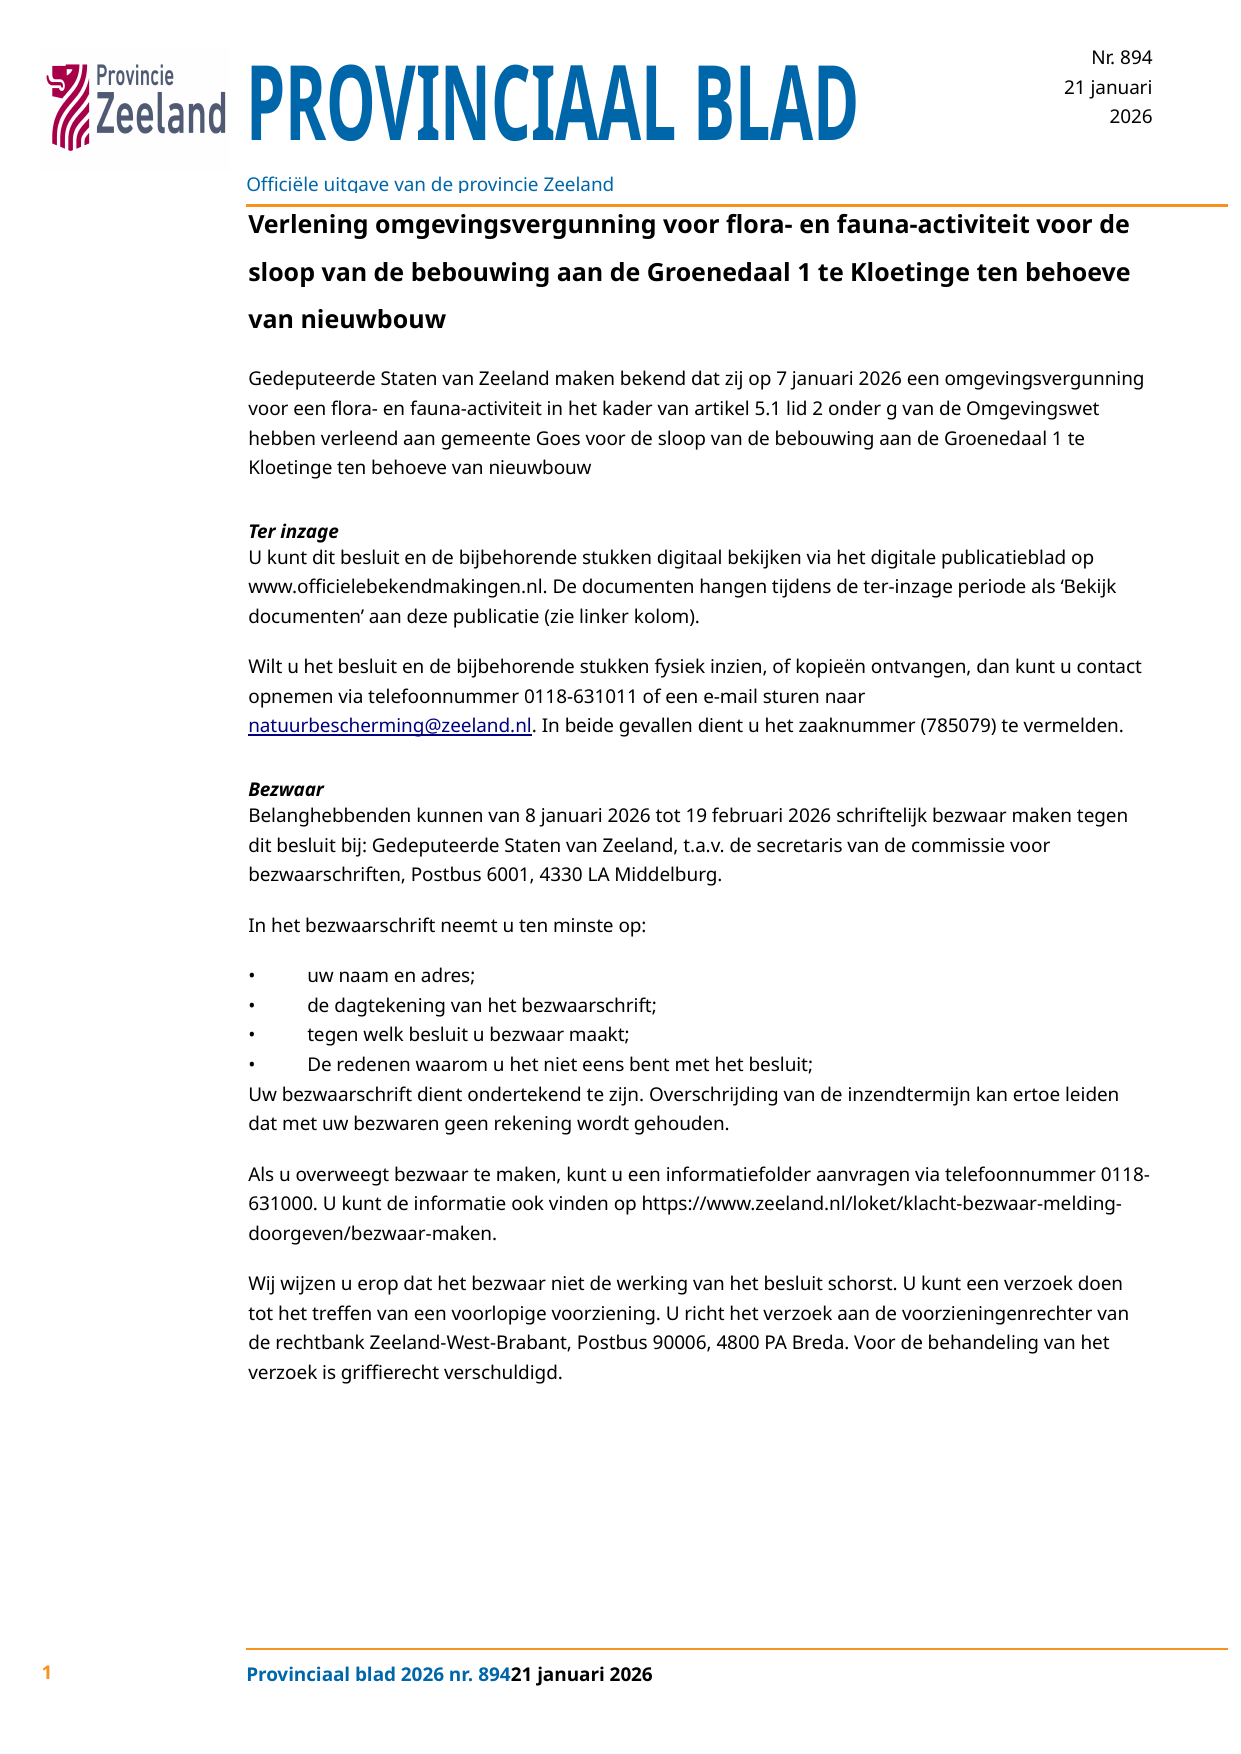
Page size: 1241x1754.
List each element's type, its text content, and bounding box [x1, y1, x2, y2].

list tegen welk besluit u bezwaar maakt; [248, 1022, 1152, 1047]
text Ter inzage [248, 518, 1152, 544]
text Als u overweegt bezwaar te maken, kunt u een informatiefolder aanvragen via telefoonnummer 0118-631000. U kunt de informatie ook vinden op https://www.zeeland.nl/loket/klacht-bezwaar-melding-doorgeven/bezwaar-maken. [248, 1161, 1152, 1246]
text Wij wijzen u erop dat het bezwaar niet de werking van het besluit schorst. U kunt een verzoek doen tot het treffen van een voorlopige voorziening. U richt het verzoek aan de voorzieningenrechter van de rechtbank Zeeland-West-Brabant, Postbus 90006, 4800 PA Breda. Voor de behandeling van het verzoek is griffierecht verschuldigd. [248, 1270, 1152, 1385]
text In het bezwaarschrift neemt u ten minste op: [248, 912, 1152, 938]
list uw naam en adres; [248, 962, 1152, 988]
text Uw bezwaarschrift dient ondertekend te zijn. Overschrijding van de inzendtermijn kan ertoe leiden dat met uw bezwaren geen rekening wordt gehouden. [248, 1081, 1152, 1136]
text Gedeputeerde Staten van Zeeland maken bekend dat zij op 7 januari 2026 een omgevingsvergunning voor een flora- en fauna-activiteit in het kader van artikel 5.1 lid 2 onder g van de Omgevingswet hebben verleend aan gemeente Goes voor de sloop van de bebouwing aan de Groenedaal 1 te Kloetinge ten behoeve van nieuwbouw [248, 366, 1152, 480]
picture [41, 47, 231, 172]
text Wilt u het besluit en de bijbehorende stukken fysiek inzien, of kopieën ontvangen, dan kunt u contact opnemen via telefoonnummer 0118-631011 of een e-mail sturen naar natuurbescherming@zeeland.nl. In beide gevallen dient u het zaaknummer (785079) te vermelden. [248, 653, 1152, 738]
list De redenen waarom u het niet eens bent met het besluit; [248, 1051, 1152, 1077]
list de dagtekening van het bezwaarschrift; [248, 992, 1152, 1018]
text Bezwaar [248, 777, 1152, 802]
text Verlening omgevingsvergunning voor flora- en fauna-activiteit voor de sloop van de bebouwing aan de Groenedaal 1 te Kloetinge ten behoeve van nieuwbouw [248, 207, 1152, 336]
text U kunt dit besluit en de bijbehorende stukken digitaal bekijken via het digitale publicatieblad op www.officielebekendmakingen.nl. De documenten hangen tijdens de ter-inzage periode als ‘Bekijk documenten’ aan deze publicatie (zie linker kolom). [248, 544, 1152, 629]
text Belanghebbenden kunnen van 8 januari 2026 tot 19 februari 2026 schriftelijk bezwaar maken tegen dit besluit bij: Gedeputeerde Staten van Zeeland, t.a.v. de secretaris van de commissie voor bezwaarschriften, Postbus 6001, 4330 LA Middelburg. [248, 802, 1152, 887]
